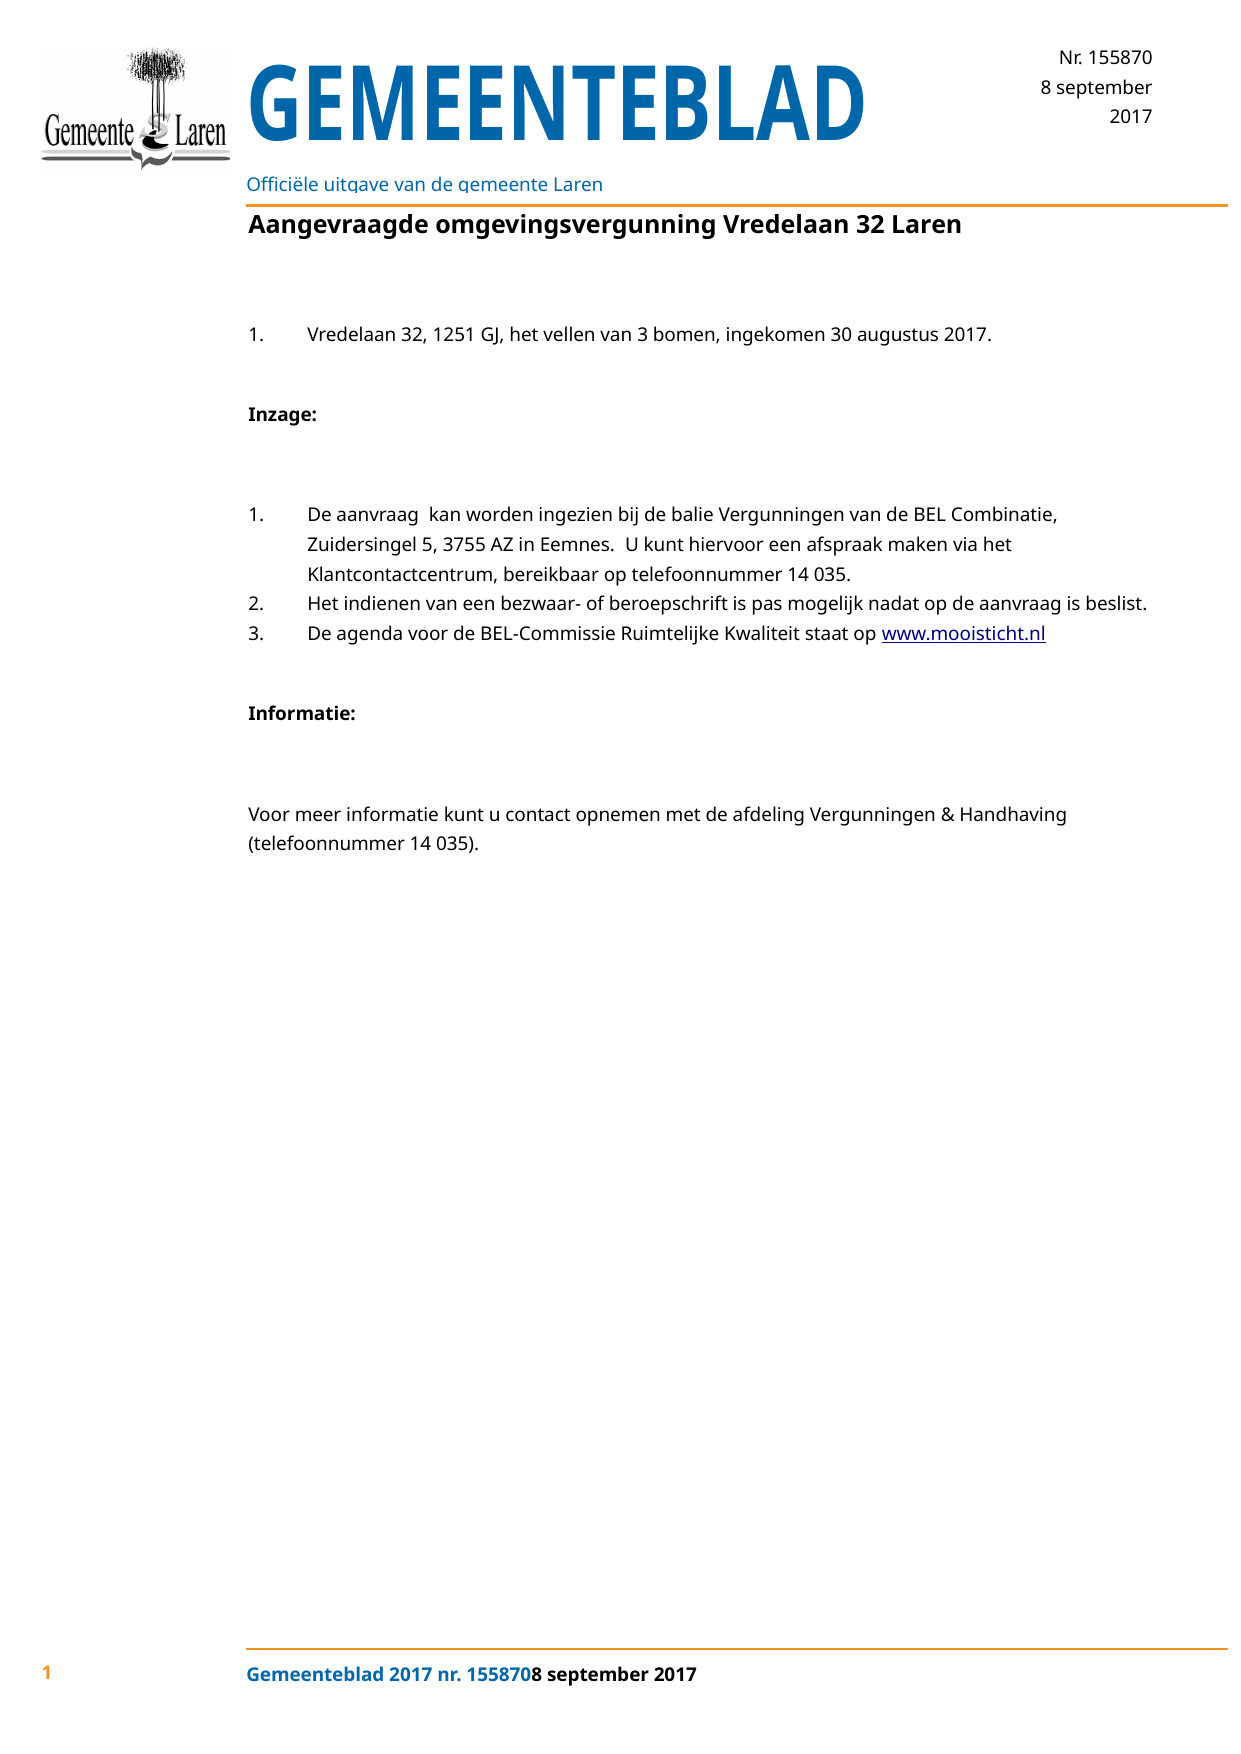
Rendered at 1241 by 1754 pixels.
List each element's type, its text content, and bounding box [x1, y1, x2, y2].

text Informatie: [248, 700, 1152, 726]
text Aangevraagde omgevingsvergunning Vredelaan 32 Laren [248, 207, 1152, 241]
list Het indienen van een bezwaar- of beroepschrift is pas mogelijk nadat op de aanvraag is beslist. [248, 590, 1152, 616]
picture [41, 47, 231, 172]
text Voor meer informatie kunt u contact opnemen met de afdeling Vergunningen & Handhaving (telefoonnummer 14 035). [248, 801, 1152, 856]
list De aanvraag kan worden ingezien bij de balie Vergunningen van de BEL Combinatie, Zuidersingel 5, 3755 AZ in Eemnes. U kunt hiervoor een afspraak maken via het Klantcontactcentrum, bereikbaar op telefoonnummer 14 035. [248, 502, 1152, 586]
list De agenda voor de BEL-Commissie Ruimtelijke Kwaliteit staat op www.mooisticht.nl [248, 620, 1152, 646]
text Inzage: [248, 401, 1152, 426]
list Vredelaan 32, 1251 GJ, het vellen van 3 bomen, ingekomen 30 augustus 2017. [248, 321, 1152, 346]
